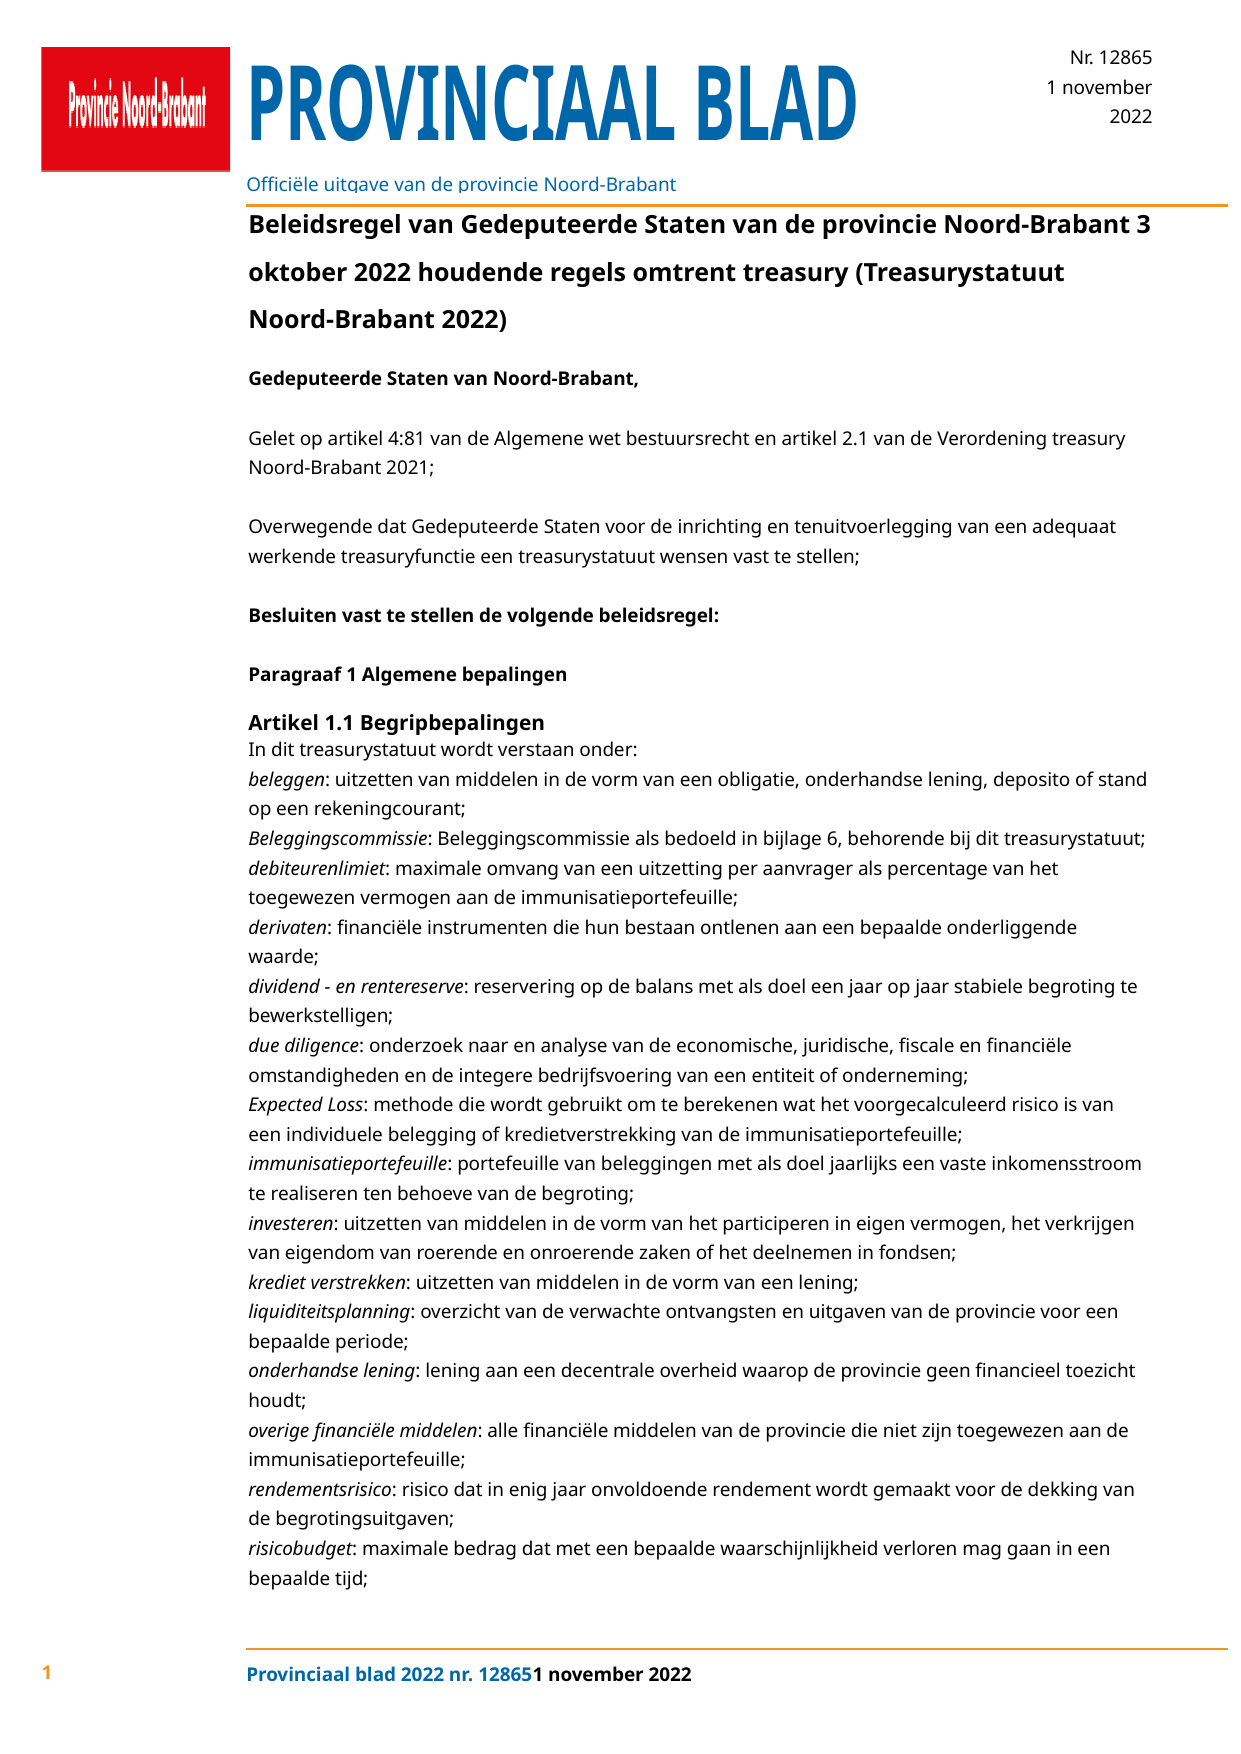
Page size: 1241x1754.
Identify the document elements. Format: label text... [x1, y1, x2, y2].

picture [41, 47, 231, 172]
text Gelet op artikel 4:81 van de Algemene wet bestuursrecht en artikel 2.1 van de Verordening treasury Noord-Brabant 2021; [248, 425, 1152, 480]
text krediet verstrekken: uitzetten van middelen in de vorm van een lening; [248, 1269, 1152, 1294]
text In dit treasurystatuut wordt verstaan onder: [248, 736, 1152, 762]
text Overwegende dat Gedeputeerde Staten voor de inrichting en tenuitvoerlegging van een adequaat werkende treasuryfunctie een treasurystatuut wensen vast te stellen; [248, 513, 1152, 569]
text risicobudget: maximale bedrag dat met een bepaalde waarschijnlijkheid verloren mag gaan in een bepaalde tijd; [248, 1535, 1152, 1590]
text immunisatieportefeuille: portefeuille van beleggingen met als doel jaarlijks een vaste inkomensstroom te realiseren ten behoeve van de begroting; [248, 1151, 1152, 1206]
text Gedeputeerde Staten van Noord-Brabant, [248, 366, 1152, 391]
text liquiditeitsplanning: overzicht van de verwachte ontvangsten en uitgaven van de provincie voor een bepaalde periode; [248, 1298, 1152, 1354]
text Beleggingscommissie: Beleggingscommissie als bedoeld in bijlage 6, behorende bij dit treasurystatuut; [248, 825, 1152, 851]
text Beleidsregel van Gedeputeerde Staten van de provincie Noord-Brabant 3 oktober 2022 houdende regels omtrent treasury (Treasurystatuut Noord-Brabant 2022) [248, 207, 1152, 336]
text debiteurenlimiet: maximale omvang van een uitzetting per aanvrager als percentage van het toegewezen vermogen aan de immunisatieportefeuille; [248, 855, 1152, 910]
text dividend - en rentereserve: reservering op de balans met als doel een jaar op jaar stabiele begroting te bewerkstelligen; [248, 973, 1152, 1028]
text derivaten: financiële instrumenten die hun bestaan ontlenen aan een bepaalde onderliggende waarde; [248, 914, 1152, 969]
text rendementsrisico: risico dat in enig jaar onvoldoende rendement wordt gemaakt voor de dekking van de begrotingsuitgaven; [248, 1476, 1152, 1531]
text investeren: uitzetten van middelen in de vorm van het participeren in eigen vermogen, het verkrijgen van eigendom van roerende en onroerende zaken of het deelnemen in fondsen; [248, 1210, 1152, 1265]
text Besluiten vast te stellen de volgende beleidsregel: [248, 602, 1152, 628]
text overige financiële middelen: alle financiële middelen van de provincie die niet zijn toegewezen aan de immunisatieportefeuille; [248, 1417, 1152, 1472]
text due diligence: onderzoek naar en analyse van de economische, juridische, fiscale en financiële omstandigheden en de integere bedrijfsvoering van een entiteit of onderneming; [248, 1032, 1152, 1087]
text Paragraaf 1 Algemene bepalingen [248, 661, 1152, 687]
text Expected Loss: methode die wordt gebruikt om te berekenen wat het voorgecalculeerd risico is van een individuele belegging of kredietverstrekking van de immunisatieportefeuille; [248, 1091, 1152, 1147]
text beleggen: uitzetten van middelen in de vorm van een obligatie, onderhandse lening, deposito of stand op een rekeningcourant; [248, 766, 1152, 821]
text onderhandse lening: lening aan een decentrale overheid waarop de provincie geen financieel toezicht houdt; [248, 1358, 1152, 1413]
text Artikel 1.1 Begripbepalingen [248, 708, 1152, 736]
